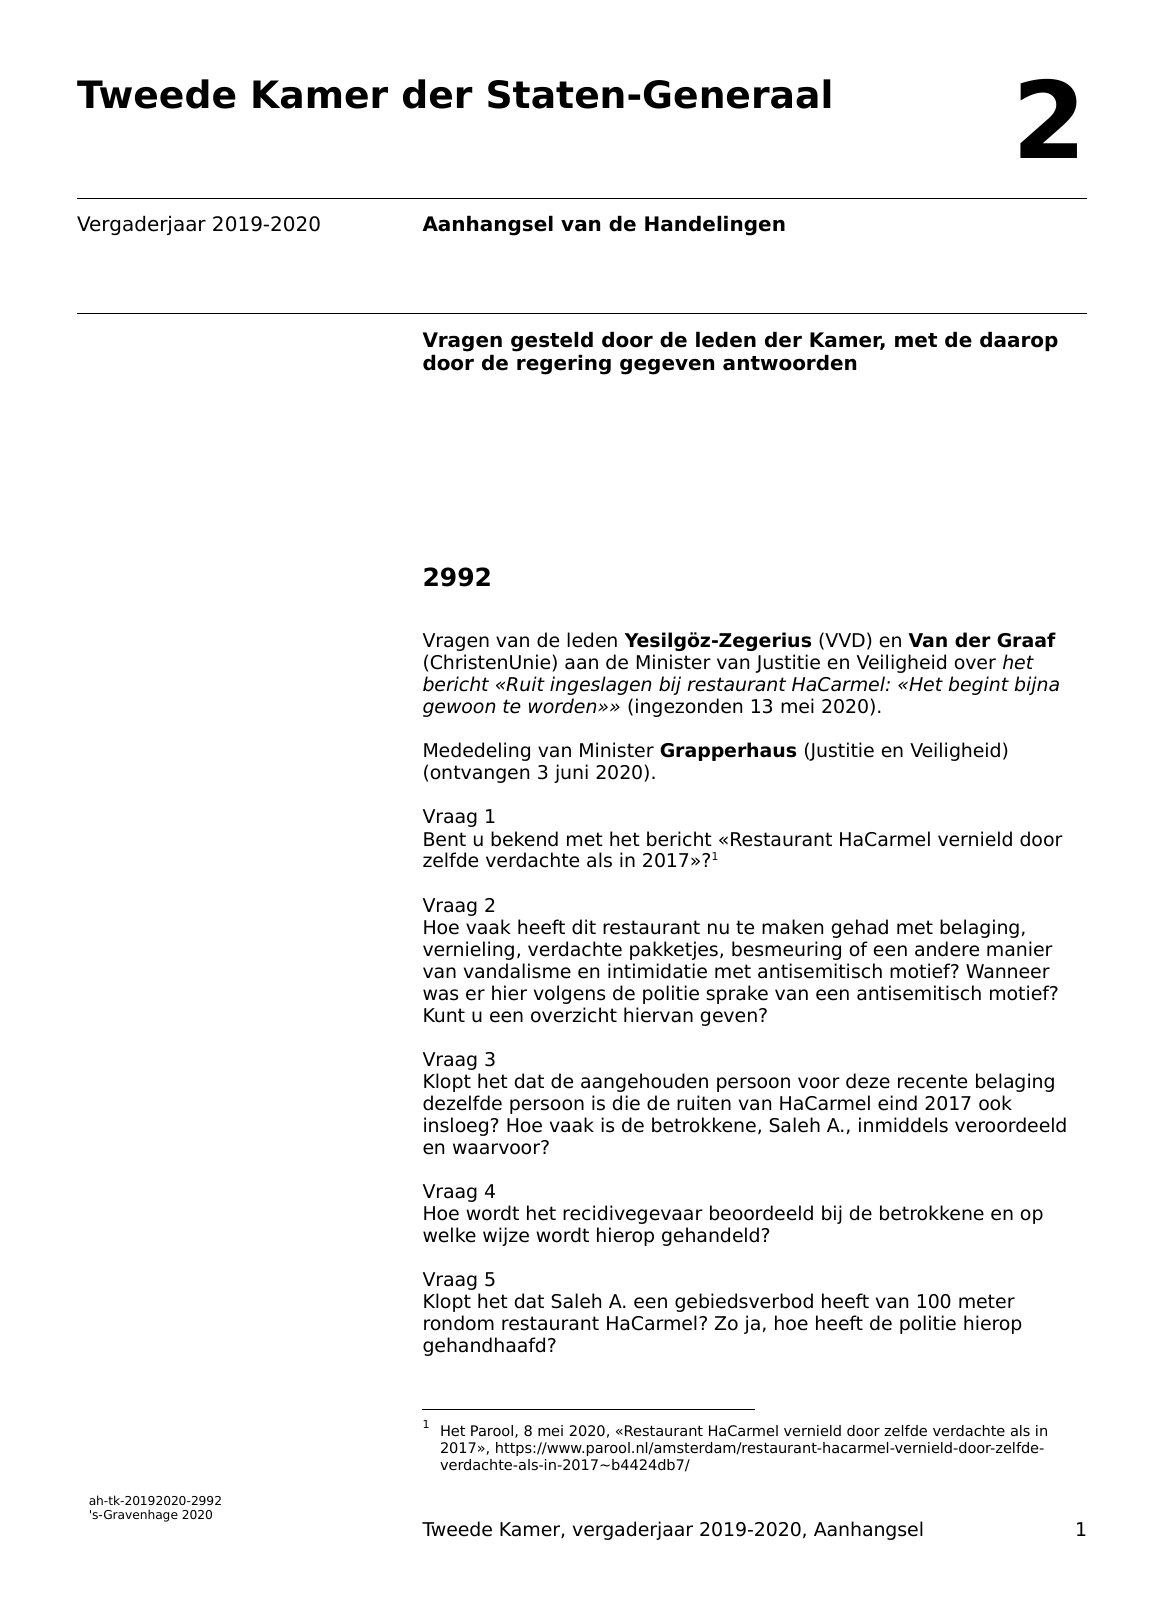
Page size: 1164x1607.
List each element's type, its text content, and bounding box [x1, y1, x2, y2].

text ah-tk-20192020-2992 [88, 1494, 323, 1508]
text Hoe vaak heeft dit restaurant nu te maken gehad met belaging, vernieling, verdachte pakketjes, besmeuring of een andere manier van vandalisme en intimidatie met antisemitisch motief? Wanneer was er hier volgens de politie sprake van een antisemitisch motief? Kunt u een overzicht hiervan geven? [422, 917, 1087, 1026]
table_cell Vragen gesteld door de leden der Kamer, met de daarop door de regering gegeven antwoorden [422, 314, 1087, 375]
text Hoe wordt het recidivegevaar beoordeeld bij de betrokkene en op welke wijze wordt hierop gehandeld? [422, 1203, 1087, 1247]
table_cell [77, 314, 422, 375]
text Vraag 1 [422, 806, 1087, 828]
text 's-Gravenhage 2020 [88, 1508, 323, 1522]
text Vraag 3 [422, 1049, 1087, 1071]
text Bent u bekend met het bericht «Restaurant HaCarmel vernield door zelfde verdachte als in 2017»? [422, 828, 1087, 872]
text Vraag 5 [422, 1269, 1087, 1291]
table_cell Vergaderjaar 2019-2020 [77, 199, 422, 313]
table_header Tweede Kamer der Staten-Generaal [77, 59, 886, 198]
text Mededeling van Minister Grapperhaus (Justitie en Veiligheid) (ontvangen 3 juni 2020). [422, 740, 1087, 784]
text 2992 [422, 563, 1087, 592]
text Klopt het dat de aangehouden persoon voor deze recente belaging dezelfde persoon is die de ruiten van HaCarmel eind 2017 ook insloeg? Hoe vaak is de betrokkene, Saleh A., inmiddels veroordeeld en waarvoor? [422, 1071, 1087, 1158]
text Vragen van de leden Yesilgöz-Zegerius (VVD) en Van der Graaf (ChristenUnie) aan de Minister van Justitie en Veiligheid over het bericht «Ruit ingeslagen bij restaurant HaCarmel: «Het begint bijna gewoon te worden»» (ingezonden 13 mei 2020). [422, 630, 1087, 718]
text Het Parool, 8 mei 2020, «Restaurant HaCarmel vernield door zelfde verdachte als in 2017», https://www.parool.nl/amsterdam/restaurant-hacarmel-vernield-door-zelfde-verdachte-als-in-2017~b4424db7/ [422, 1418, 1087, 1474]
text Vraag 2 [422, 894, 1087, 917]
text Klopt het dat Saleh A. een gebiedsverbod heeft van 100 meter rondom restaurant HaCarmel? Zo ja, hoe heeft de politie hierop gehandhaafd? [422, 1291, 1087, 1357]
text Vraag 4 [422, 1181, 1087, 1203]
table_cell Aanhangsel van de Handelingen [422, 199, 1087, 313]
table_header 2 [886, 59, 1087, 198]
